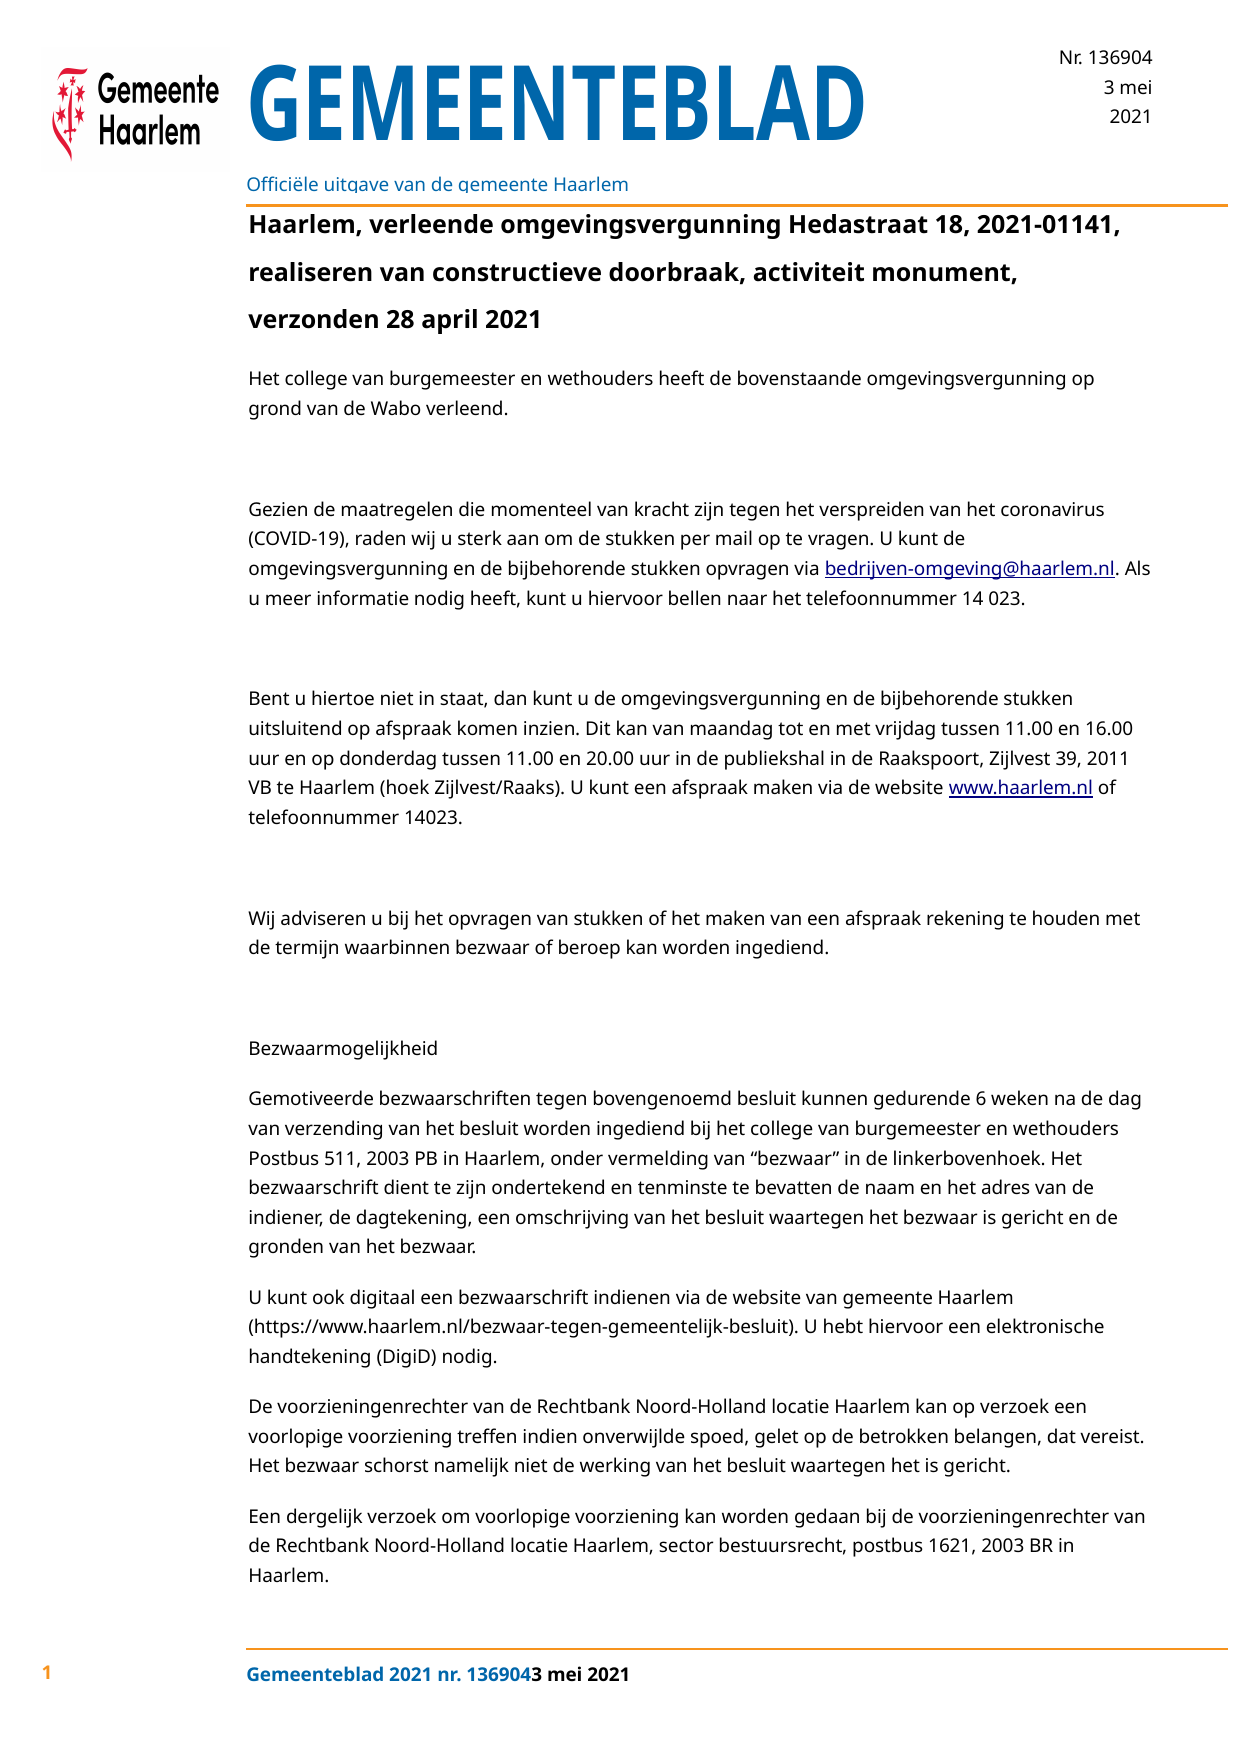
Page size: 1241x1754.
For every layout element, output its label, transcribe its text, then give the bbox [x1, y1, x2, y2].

text Gemotiveerde bezwaarschriften tegen bovengenoemd besluit kunnen gedurende 6 weken na de dag van verzending van het besluit worden ingediend bij het college van burgemeester en wethouders Postbus 511, 2003 PB in Haarlem, onder vermelding van “bezwaar” in de linkerbovenhoek. Het bezwaarschrift dient te zijn ondertekend en tenminste te bevatten de naam en het adres van de indiener, de dagtekening, een omschrijving van het besluit waartegen het bezwaar is gericht en de gronden van het bezwaar. [248, 1086, 1152, 1259]
text Bezwaarmogelijkheid [248, 1035, 1152, 1061]
text Een dergelijk verzoek om voorlopige voorziening kan worden gedaan bij de voorzieningenrechter van de Rechtbank Noord-Holland locatie Haarlem, sector bestuursrecht, postbus 1621, 2003 BR in Haarlem. [248, 1503, 1152, 1588]
text Gezien de maatregelen die momenteel van kracht zijn tegen het verspreiden van het coronavirus (COVID-19), raden wij u sterk aan om de stukken per mail op te vragen. U kunt de omgevingsvergunning en de bijbehorende stukken opvragen via bedrijven-omgeving@haarlem.nl. Als u meer informatie nodig heeft, kunt u hiervoor bellen naar het telefoonnummer 14 023. [248, 496, 1152, 610]
text Bent u hiertoe niet in staat, dan kunt u de omgevingsvergunning en de bijbehorende stukken uitsluitend op afspraak komen inzien. Dit kan van maandag tot en met vrijdag tussen 11.00 en 16.00 uur en op donderdag tussen 11.00 en 20.00 uur in de publiekshal in de Raakspoort, Zijlvest 39, 2011 VB te Haarlem (hoek Zijlvest/Raaks). U kunt een afspraak maken via de website www.haarlem.nl of telefoonnummer 14023. [248, 686, 1152, 829]
picture [41, 47, 231, 172]
text De voorzieningenrechter van de Rechtbank Noord-Holland locatie Haarlem kan op verzoek een voorlopige voorziening treffen indien onverwijlde spoed, gelet op de betrokken belangen, dat vereist. Het bezwaar schorst namelijk niet de werking van het besluit waartegen het is gericht. [248, 1393, 1152, 1478]
text Haarlem, verleende omgevingsvergunning Hedastraat 18, 2021-01141, realiseren van constructieve doorbraak, activiteit monument, verzonden 28 april 2021 [248, 207, 1152, 336]
text Wij adviseren u bij het opvragen van stukken of het maken van een afspraak rekening te houden met de termijn waarbinnen bezwaar of beroep kan worden ingediend. [248, 905, 1152, 960]
text U kunt ook digitaal een bezwaarschrift indienen via de website van gemeente Haarlem (https://www.haarlem.nl/bezwaar-tegen-gemeentelijk-besluit). U hebt hiervoor een elektronische handtekening (DigiD) nodig. [248, 1284, 1152, 1369]
text Het college van burgemeester en wethouders heeft de bovenstaande omgevingsvergunning op grond van de Wabo verleend. [248, 366, 1152, 421]
